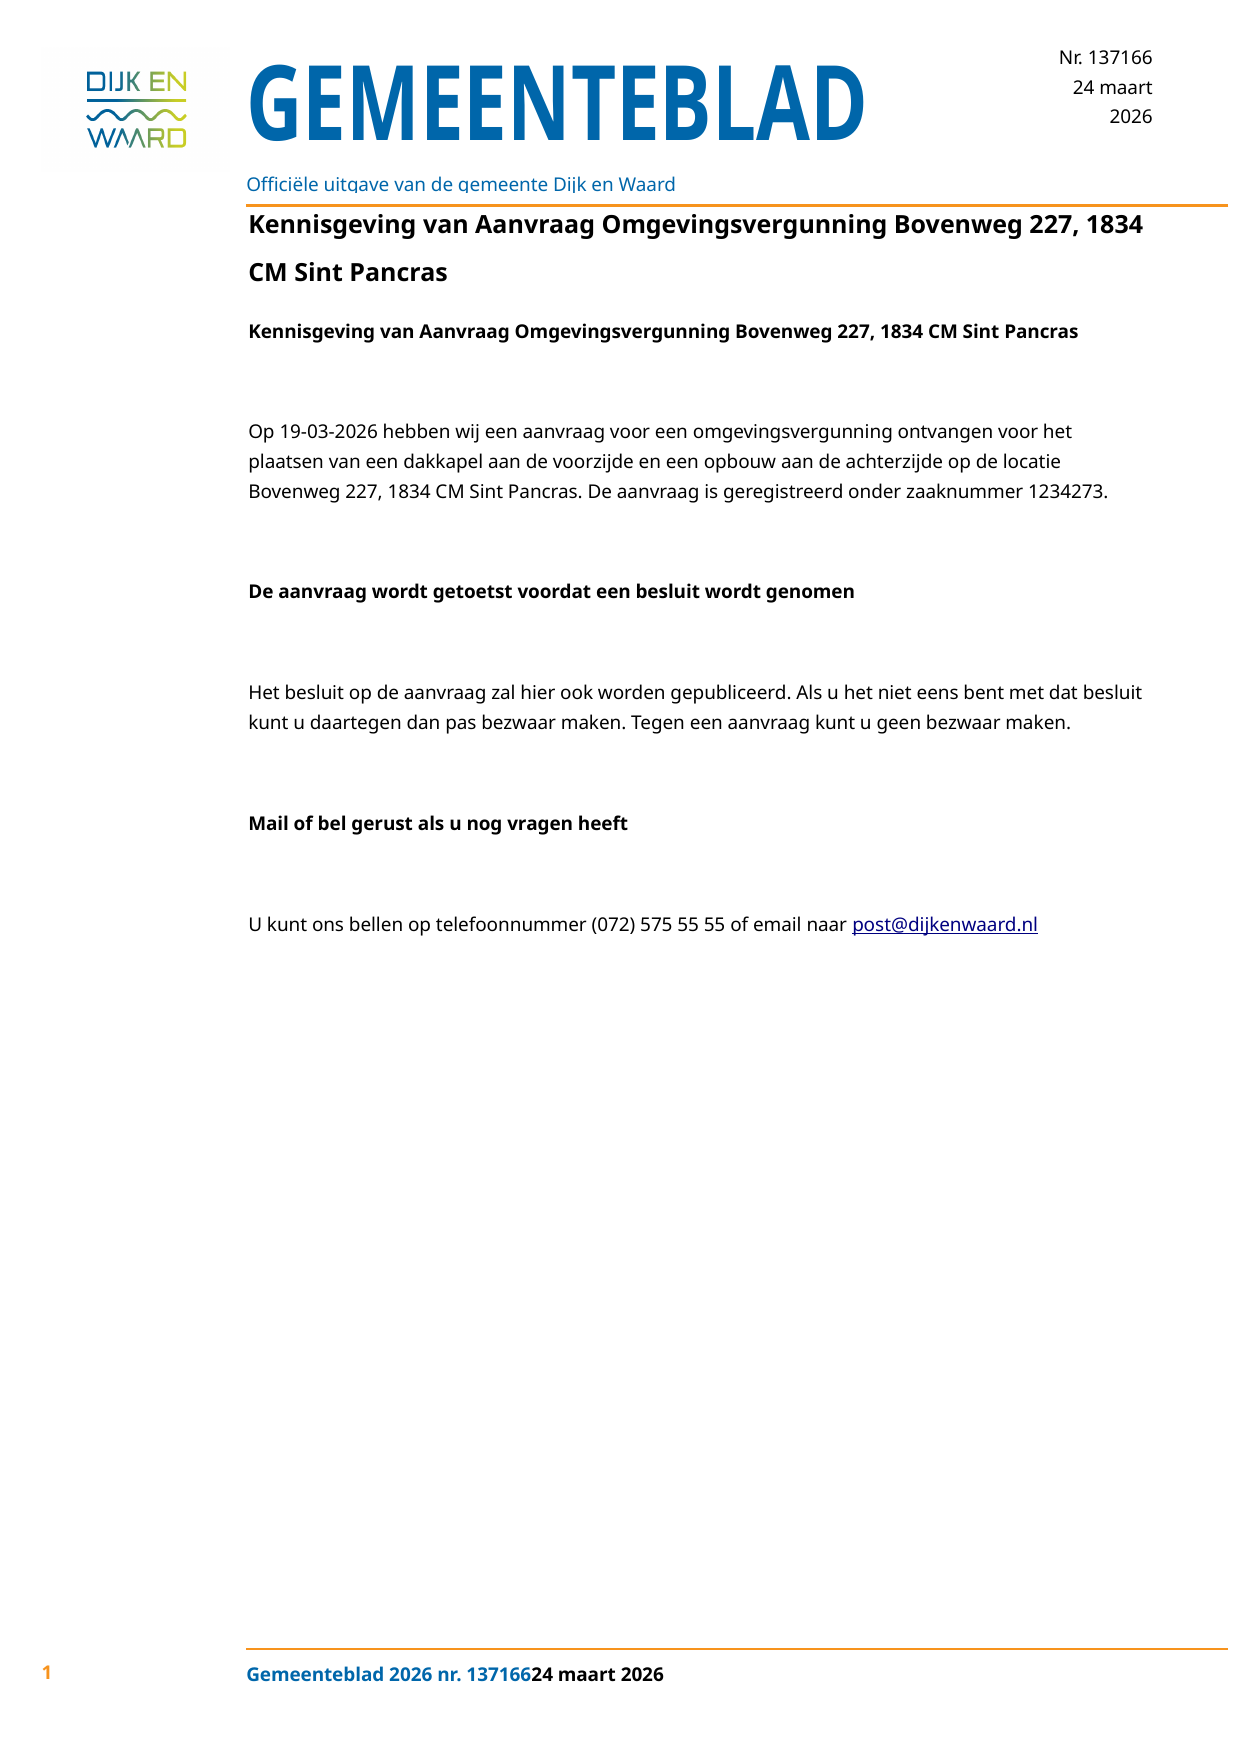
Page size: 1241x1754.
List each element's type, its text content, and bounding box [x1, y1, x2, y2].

text Op 19-03-2026 hebben wij een aanvraag voor een omgevingsvergunning ontvangen voor het plaatsen van een dakkapel aan de voorzijde en een opbouw aan de achterzijde op de locatie Bovenweg 227, 1834 CM Sint Pancras. De aanvraag is geregistreerd onder zaaknummer 1234273. [248, 419, 1152, 504]
text Kennisgeving van Aanvraag Omgevingsvergunning Bovenweg 227, 1834 CM Sint Pancras [248, 207, 1152, 288]
text De aanvraag wordt getoetst voordat een besluit wordt genomen [248, 579, 1152, 604]
text Mail of bel gerust als u nog vragen heeft [248, 810, 1152, 836]
text U kunt ons bellen op telefoonnummer (072) 575 55 55 of email naar post@dijkenwaard.nl [248, 911, 1152, 937]
text Kennisgeving van Aanvraag Omgevingsvergunning Bovenweg 227, 1834 CM Sint Pancras [248, 318, 1152, 344]
text Het besluit op de aanvraag zal hier ook worden gepubliceerd. Als u het niet eens bent met dat besluit kunt u daartegen dan pas bezwaar maken. Tegen een aanvraag kunt u geen bezwaar maken. [248, 679, 1152, 735]
picture [41, 47, 231, 172]
